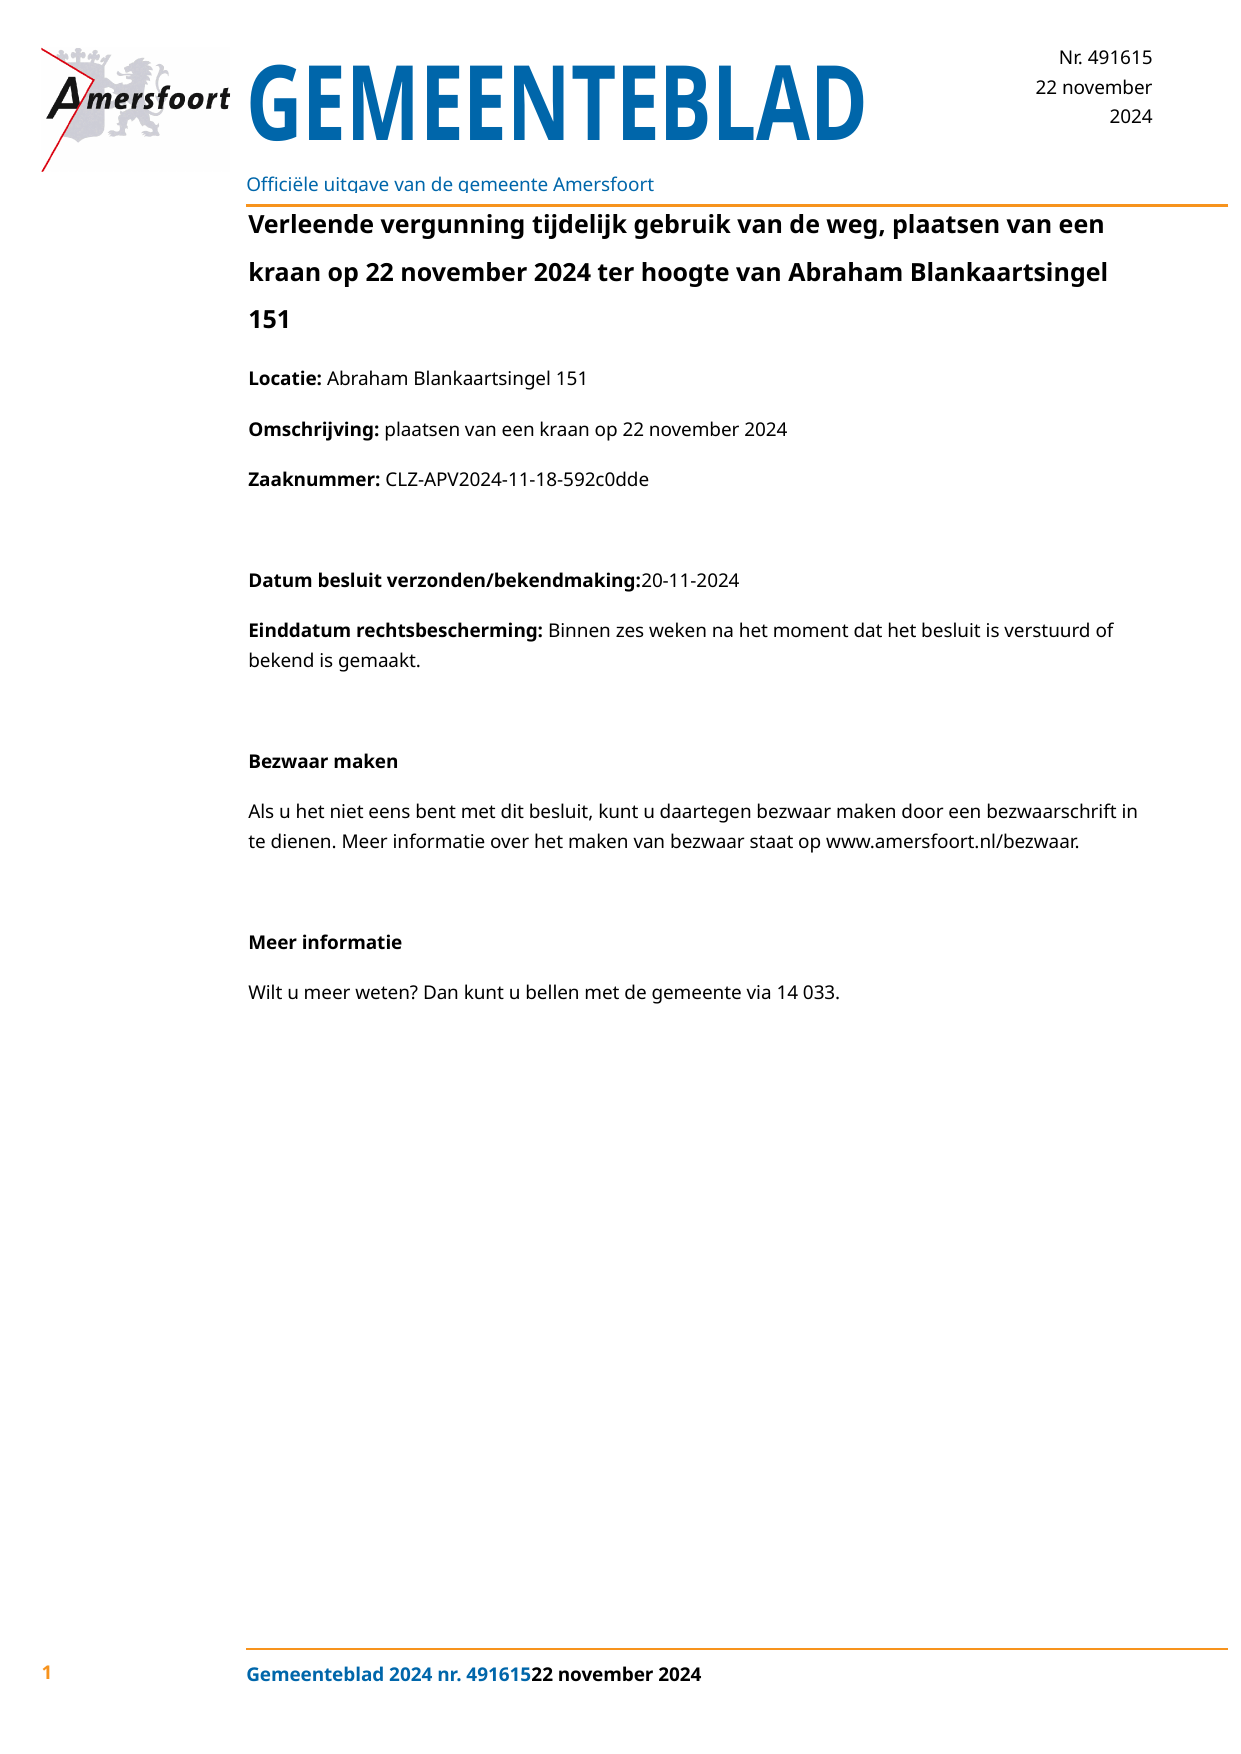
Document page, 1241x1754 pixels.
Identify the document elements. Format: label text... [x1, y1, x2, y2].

text Wilt u meer weten? Dan kunt u bellen met de gemeente via 14 033. [248, 979, 1152, 1005]
text Einddatum rechtsbescherming: Binnen zes weken na het moment dat het besluit is verstuurd of bekend is gemaakt. [248, 618, 1152, 673]
text Locatie: Abraham Blankaartsingel 151 [248, 366, 1152, 391]
text Zaaknummer: CLZ-APV2024-11-18-592c0dde [248, 466, 1152, 492]
text Omschrijving: plaatsen van een kraan op 22 november 2024 [248, 416, 1152, 442]
text Datum besluit verzonden/bekendmaking:20-11-2024 [248, 567, 1152, 593]
text Verleende vergunning tijdelijk gebruik van de weg, plaatsen van een kraan op 22 november 2024 ter hoogte van Abraham Blankaartsingel 151 [248, 207, 1152, 336]
text Meer informatie [248, 929, 1152, 954]
picture [41, 47, 231, 172]
text Bezwaar maken [248, 748, 1152, 774]
text Als u het niet eens bent met dit besluit, kunt u daartegen bezwaar maken door een bezwaarschrift in te dienen. Meer informatie over het maken van bezwaar staat op www.amersfoort.nl/bezwaar. [248, 798, 1152, 854]
